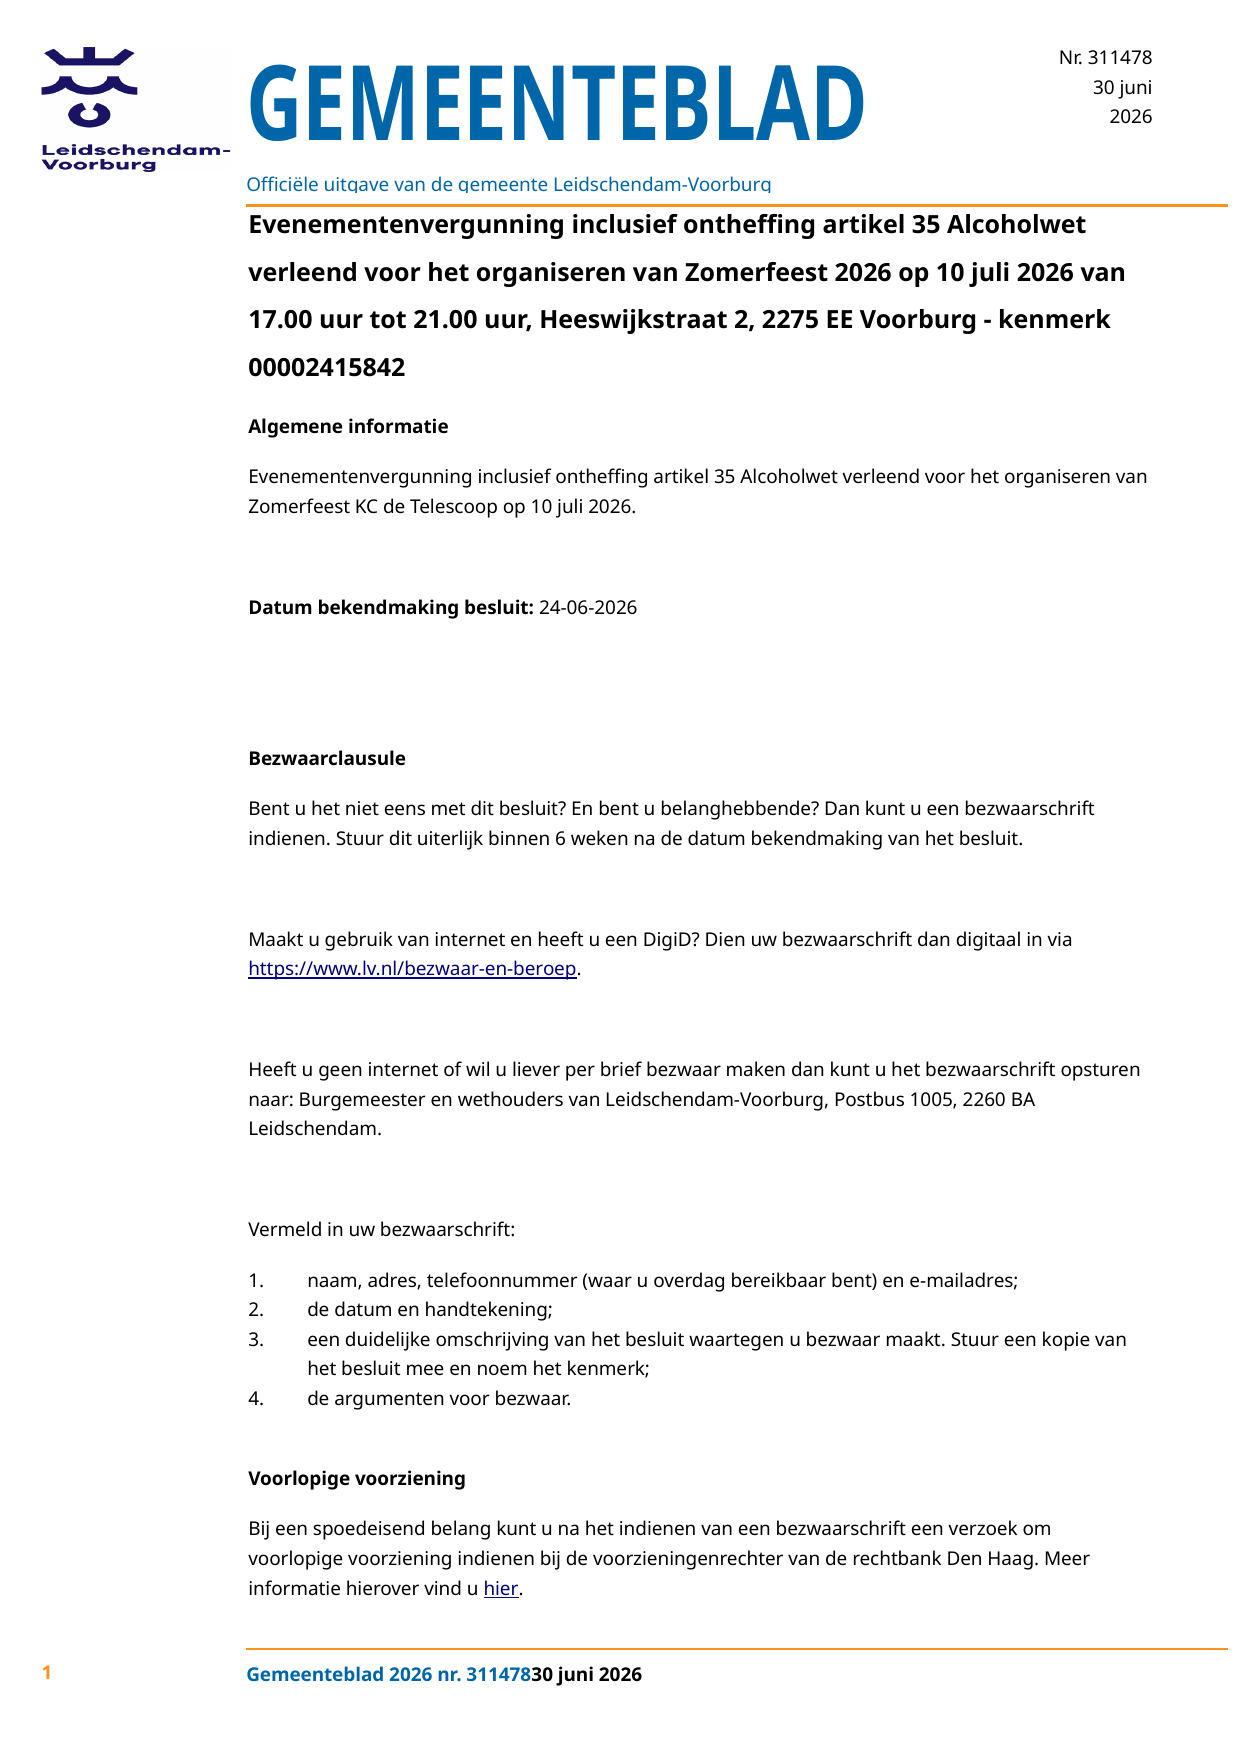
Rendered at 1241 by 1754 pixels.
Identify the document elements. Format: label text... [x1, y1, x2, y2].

text Vermeld in uw bezwaarschrift: [248, 1216, 1152, 1242]
text Bij een spoedeisend belang kunt u na het indienen van een bezwaarschrift een verzoek om voorlopige voorziening indienen bij de voorzieningenrechter van de rechtbank Den Haag. Meer informatie hierover vind u hier. [248, 1516, 1152, 1601]
text Evenementenvergunning inclusief ontheffing artikel 35 Alcoholwet verleend voor het organiseren van Zomerfeest KC de Telescoop op 10 juli 2026. [248, 463, 1152, 519]
text Maakt u gebruik van internet en heeft u een DigiD? Dien uw bezwaarschrift dan digitaal in via https://www.lv.nl/bezwaar-en-beroep. [248, 926, 1152, 981]
text Heeft u geen internet of wil u liever per brief bezwaar maken dan kunt u het bezwaarschrift opsturen naar: Burgemeester en wethouders van Leidschendam-Voorburg, Postbus 1005, 2260 BA Leidschendam. [248, 1056, 1152, 1141]
picture [41, 47, 231, 172]
text Datum bekendmaking besluit: 24-06-2026 [248, 594, 1152, 620]
text Voorlopige voorziening [248, 1465, 1152, 1491]
text Bent u het niet eens met dit besluit? En bent u belanghebbende? Dan kunt u een bezwaarschrift indienen. Stuur dit uiterlijk binnen 6 weken na de datum bekendmaking van het besluit. [248, 796, 1152, 851]
list een duidelijke omschrijving van het besluit waartegen u bezwaar maakt. Stuur een kopie van het besluit mee en noem het kenmerk; [248, 1326, 1152, 1381]
text Algemene informatie [248, 413, 1152, 439]
list de datum en handtekening; [248, 1296, 1152, 1322]
list naam, adres, telefoonnummer (waar u overdag bereikbaar bent) en e-mailadres; [248, 1267, 1152, 1293]
list de argumenten voor bezwaar. [248, 1385, 1152, 1411]
text Evenementenvergunning inclusief ontheffing artikel 35 Alcoholwet verleend voor het organiseren van Zomerfeest 2026 op 10 juli 2026 van 17.00 uur tot 21.00 uur, Heeswijkstraat 2, 2275 EE Voorburg - kenmerk 00002415842 [248, 207, 1152, 384]
text Bezwaarclausule [248, 745, 1152, 771]
